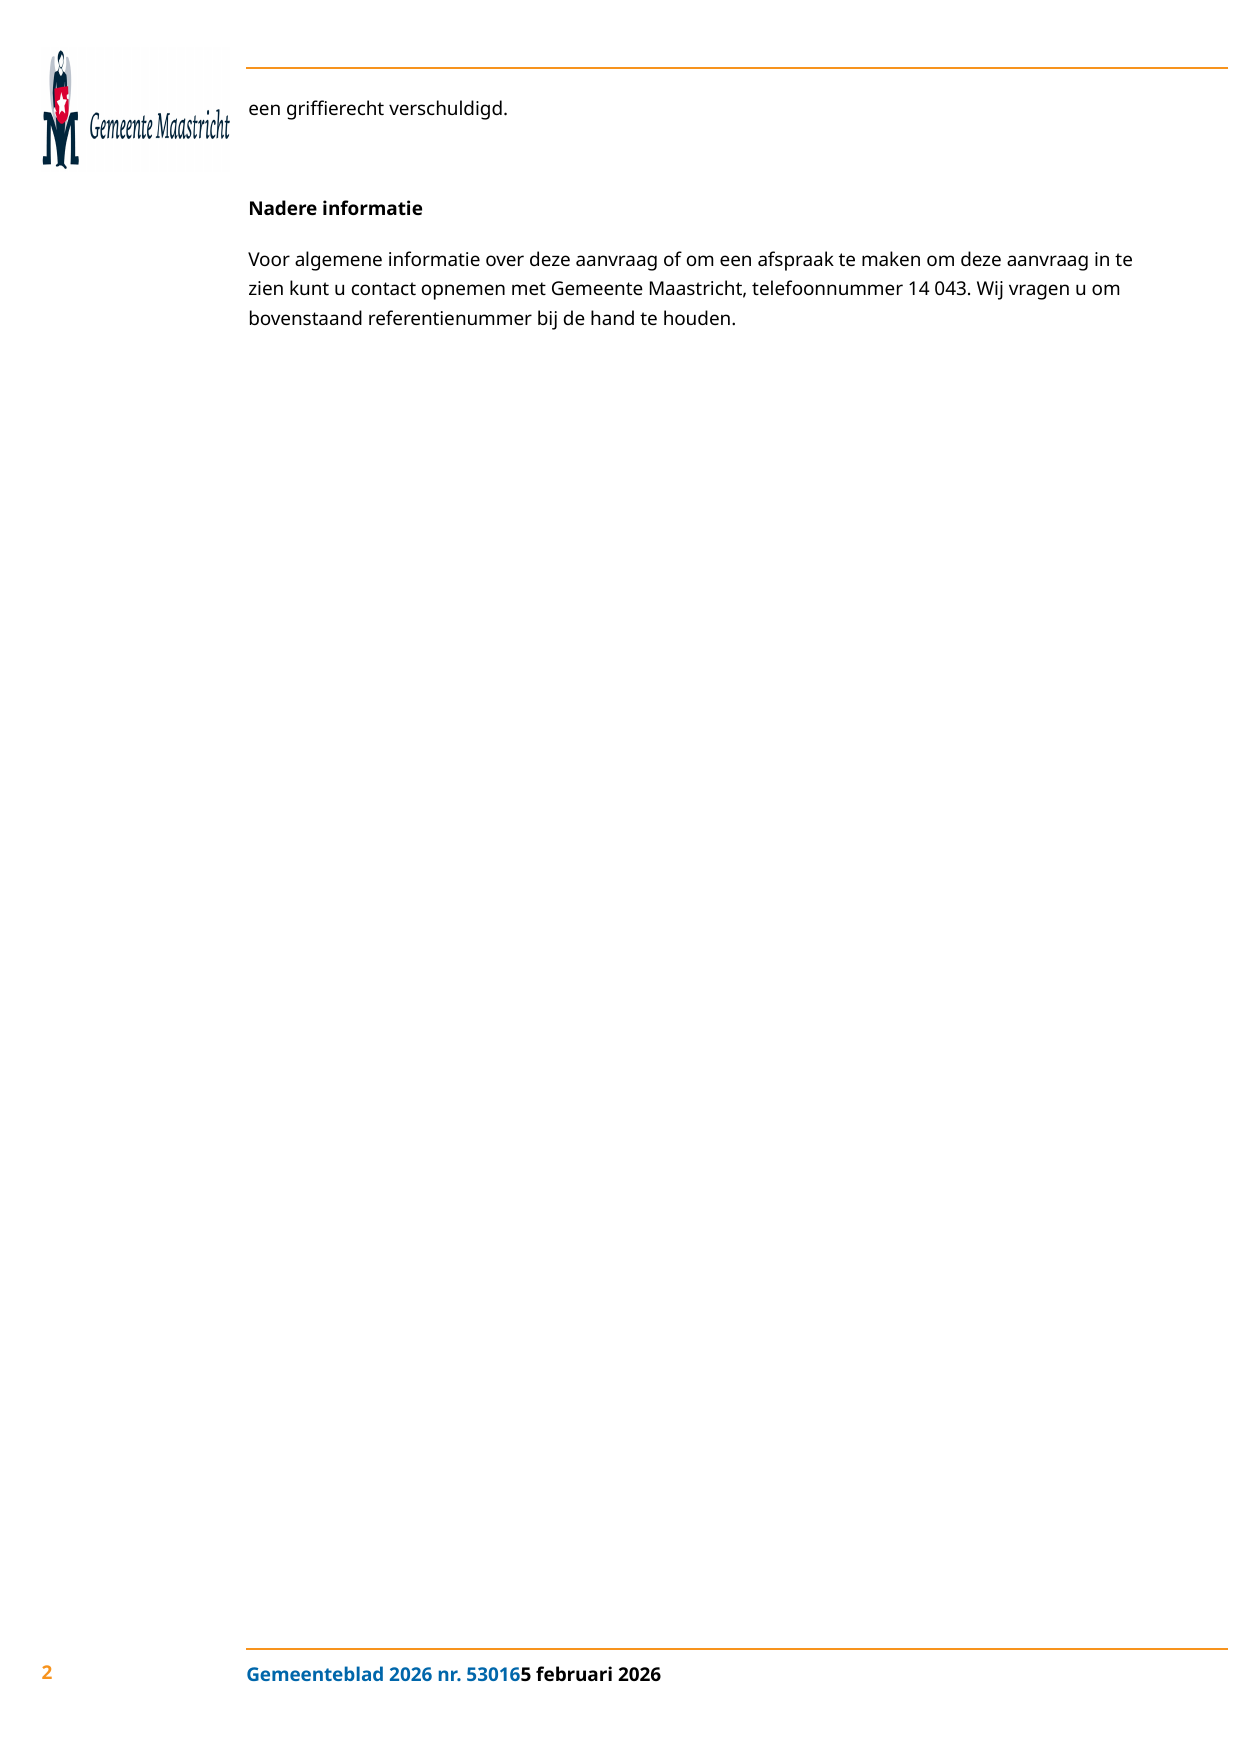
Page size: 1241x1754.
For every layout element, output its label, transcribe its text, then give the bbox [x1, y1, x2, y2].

text een griffierecht verschuldigd. [248, 95, 1152, 121]
text Nadere informatie [248, 196, 1152, 221]
text Voor algemene informatie over deze aanvraag of om een afspraak te maken om deze aanvraag in te zien kunt u contact opnemen met Gemeente Maastricht, telefoonnummer 14 043. Wij vragen u om bovenstaand referentienummer bij de hand te houden. [248, 246, 1152, 331]
picture [41, 47, 231, 172]
